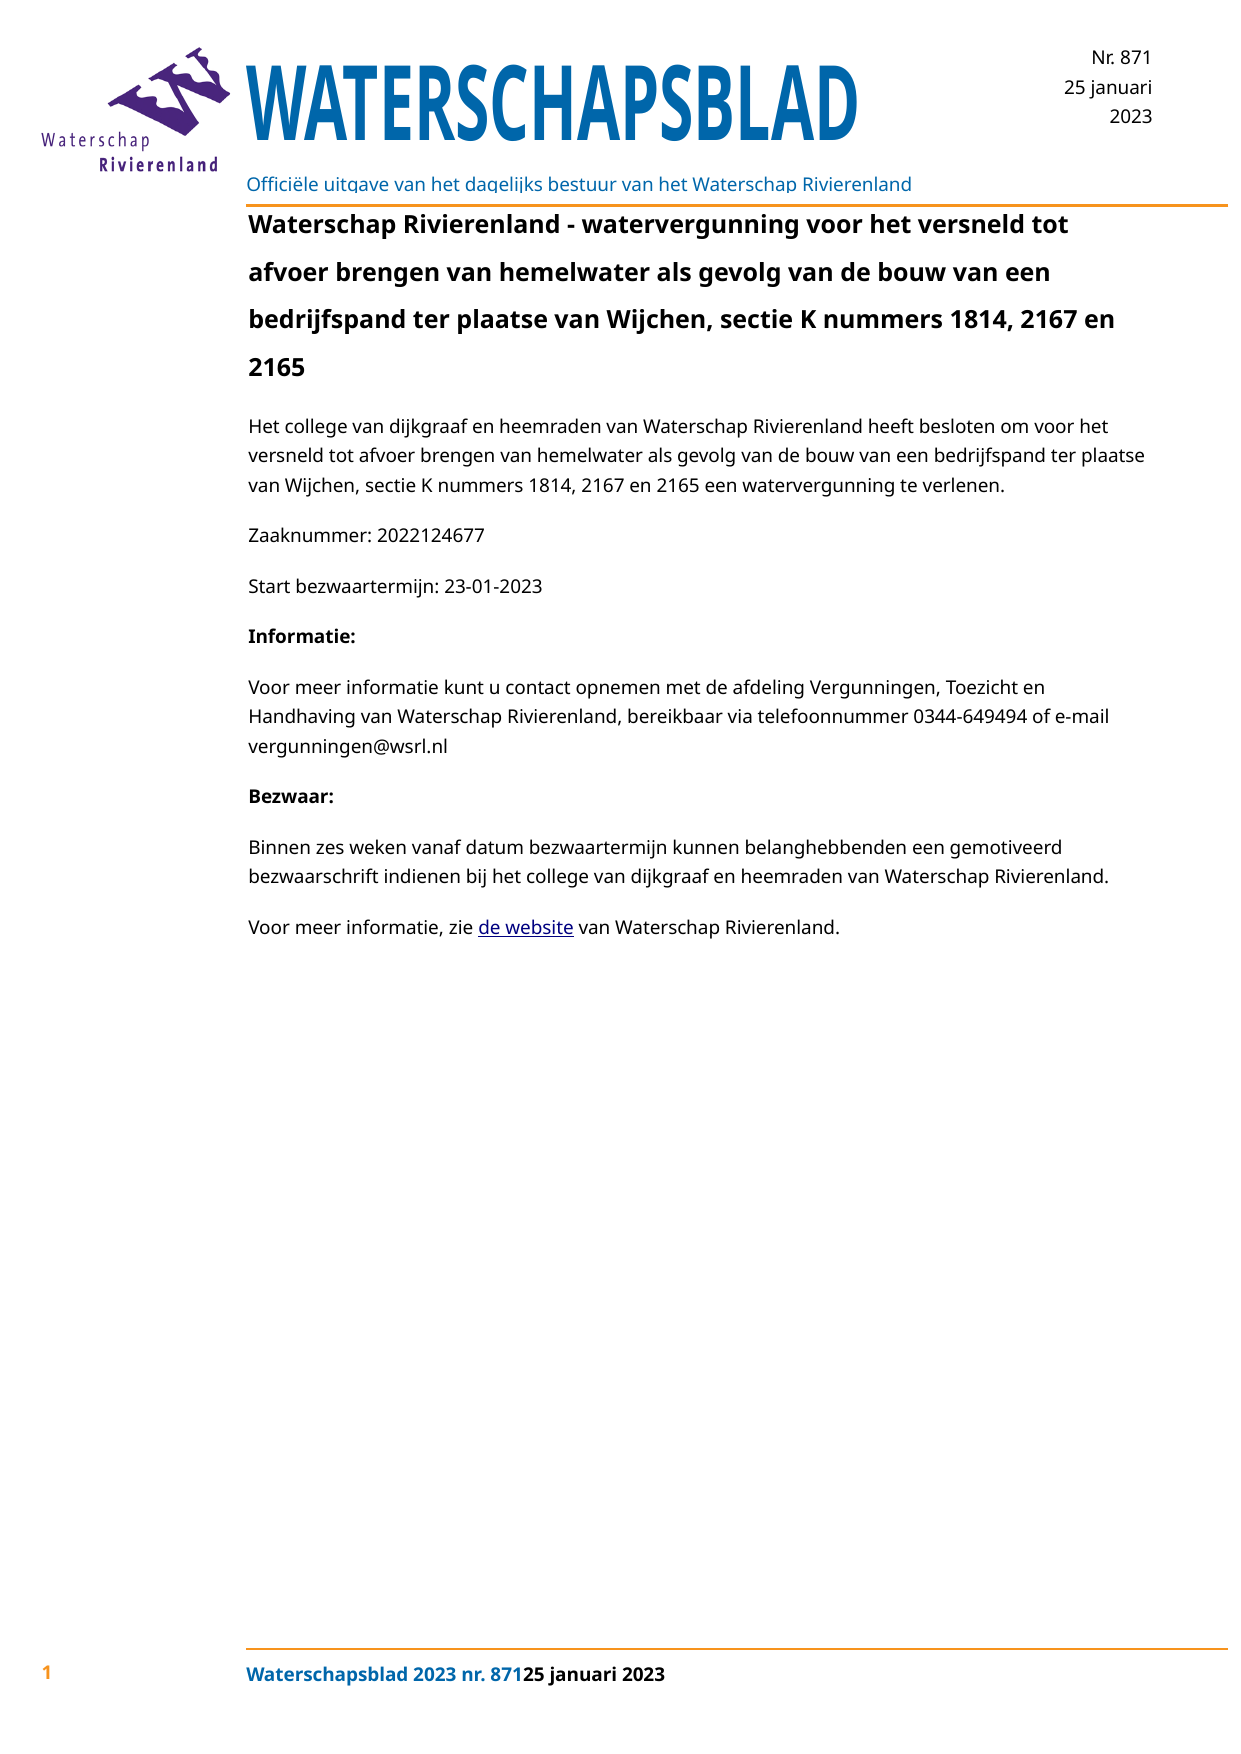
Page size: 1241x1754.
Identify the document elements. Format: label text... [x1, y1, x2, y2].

text Voor meer informatie, zie de website van Waterschap Rivierenland. [248, 914, 1152, 940]
picture [41, 47, 231, 172]
text Bezwaar: [248, 783, 1152, 809]
text Zaaknummer: 2022124677 [248, 523, 1152, 548]
text Binnen zes weken vanaf datum bezwaartermijn kunnen belanghebbenden een gemotiveerd bezwaarschrift indienen bij het college van dijkgraaf en heemraden van Waterschap Rivierenland. [248, 834, 1152, 889]
text Start bezwaartermijn: 23-01-2023 [248, 573, 1152, 599]
text Voor meer informatie kunt u contact opnemen met de afdeling Vergunningen, Toezicht en Handhaving van Waterschap Rivierenland, bereikbaar via telefoonnummer 0344-649494 of e-mail vergunningen@wsrl.nl [248, 674, 1152, 759]
text Het college van dijkgraaf en heemraden van Waterschap Rivierenland heeft besloten om voor het versneld tot afvoer brengen van hemelwater als gevolg van de bouw van een bedrijfspand ter plaatse van Wijchen, sectie K nummers 1814, 2167 en 2165 een watervergunning te verlenen. [248, 413, 1152, 498]
text Waterschap Rivierenland - watervergunning voor het versneld tot afvoer brengen van hemelwater als gevolg van de bouw van een bedrijfspand ter plaatse van Wijchen, sectie K nummers 1814, 2167 en 2165 [248, 207, 1152, 384]
text Informatie: [248, 623, 1152, 649]
